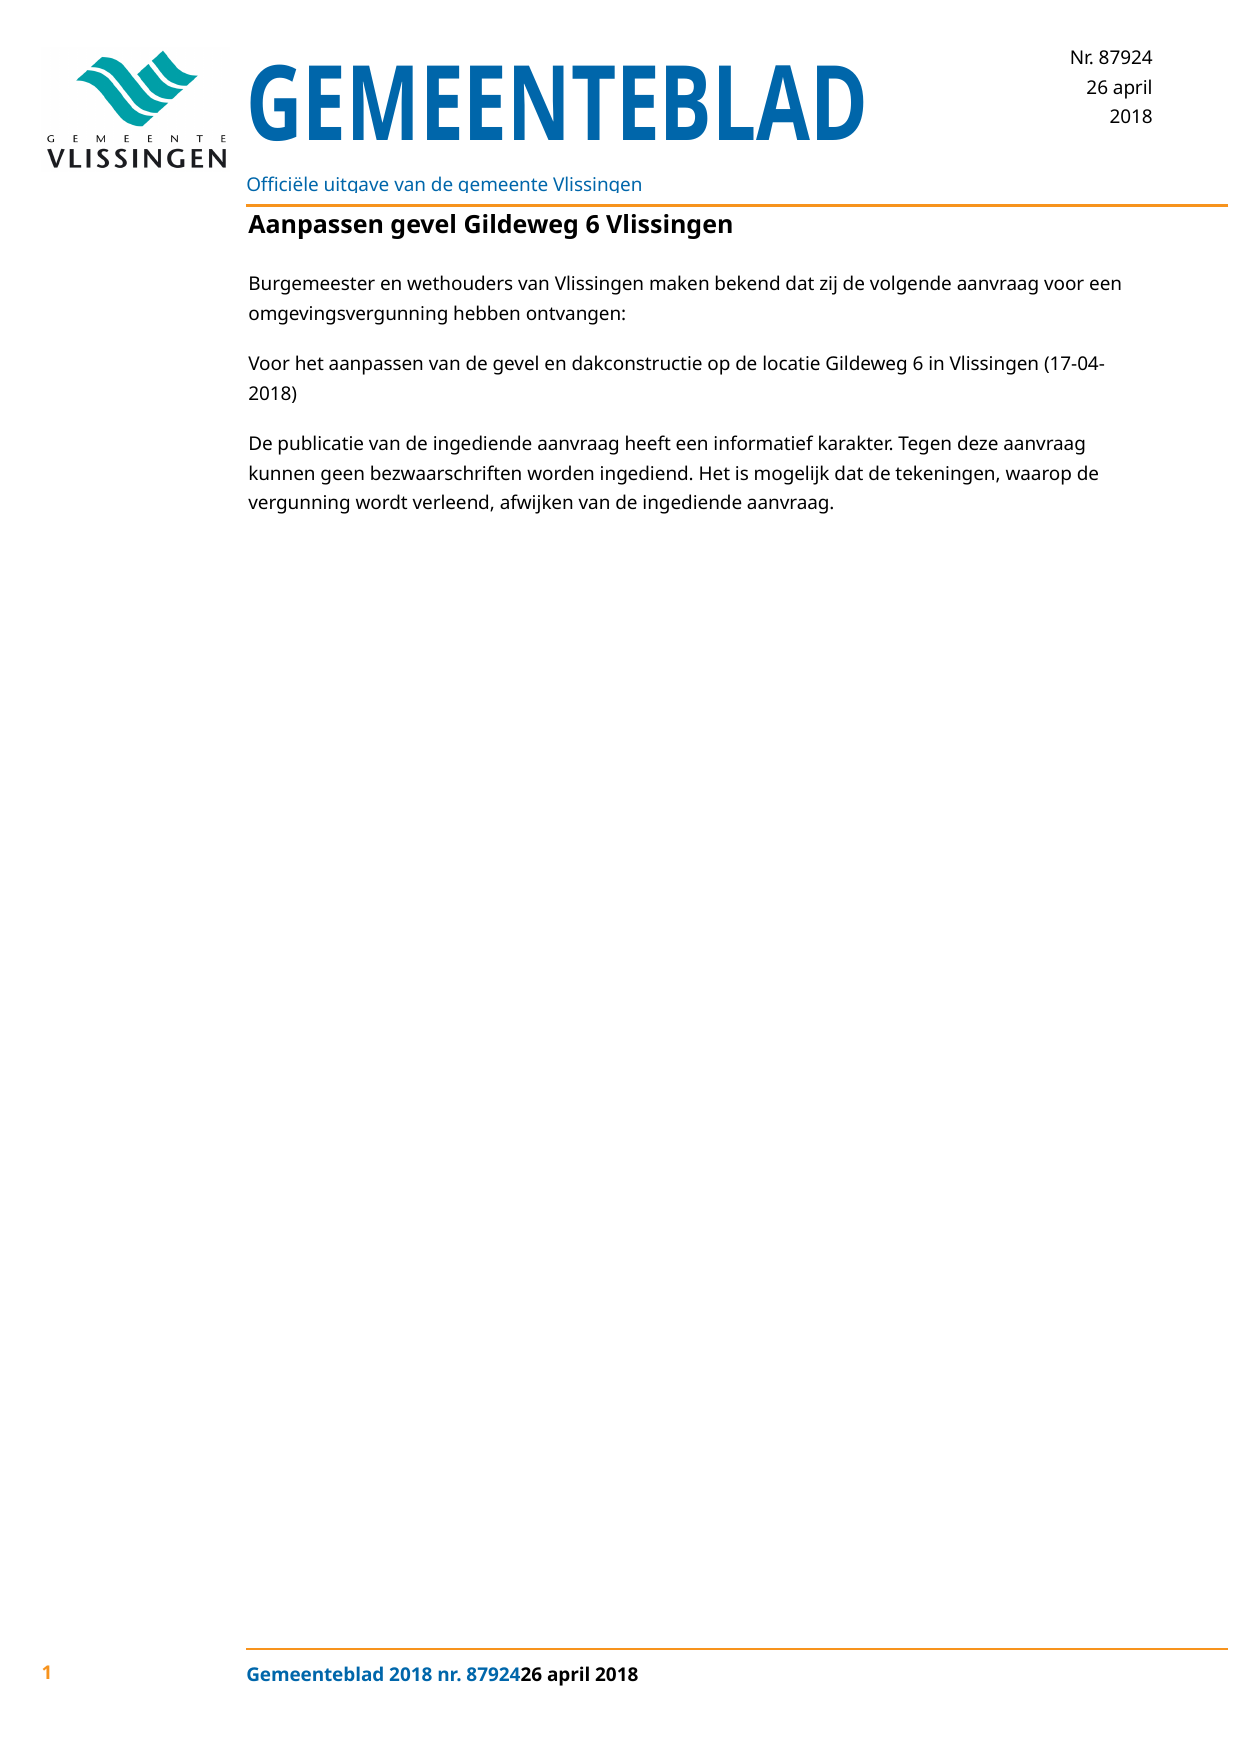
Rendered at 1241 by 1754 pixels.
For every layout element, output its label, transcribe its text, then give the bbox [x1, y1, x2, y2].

text Burgemeester en wethouders van Vlissingen maken bekend dat zij de volgende aanvraag voor een omgevingsvergunning hebben ontvangen: [248, 270, 1152, 326]
text De publicatie van de ingediende aanvraag heeft een informatief karakter. Tegen deze aanvraag kunnen geen bezwaarschriften worden ingediend. Het is mogelijk dat de tekeningen, waarop de vergunning wordt verleend, afwijken van de ingediende aanvraag. [248, 430, 1152, 515]
text Voor het aanpassen van de gevel en dakconstructie op de locatie Gildeweg 6 in Vlissingen (17-04-2018) [248, 350, 1152, 406]
text Aanpassen gevel Gildeweg 6 Vlissingen [248, 207, 1152, 241]
picture [41, 47, 231, 172]
